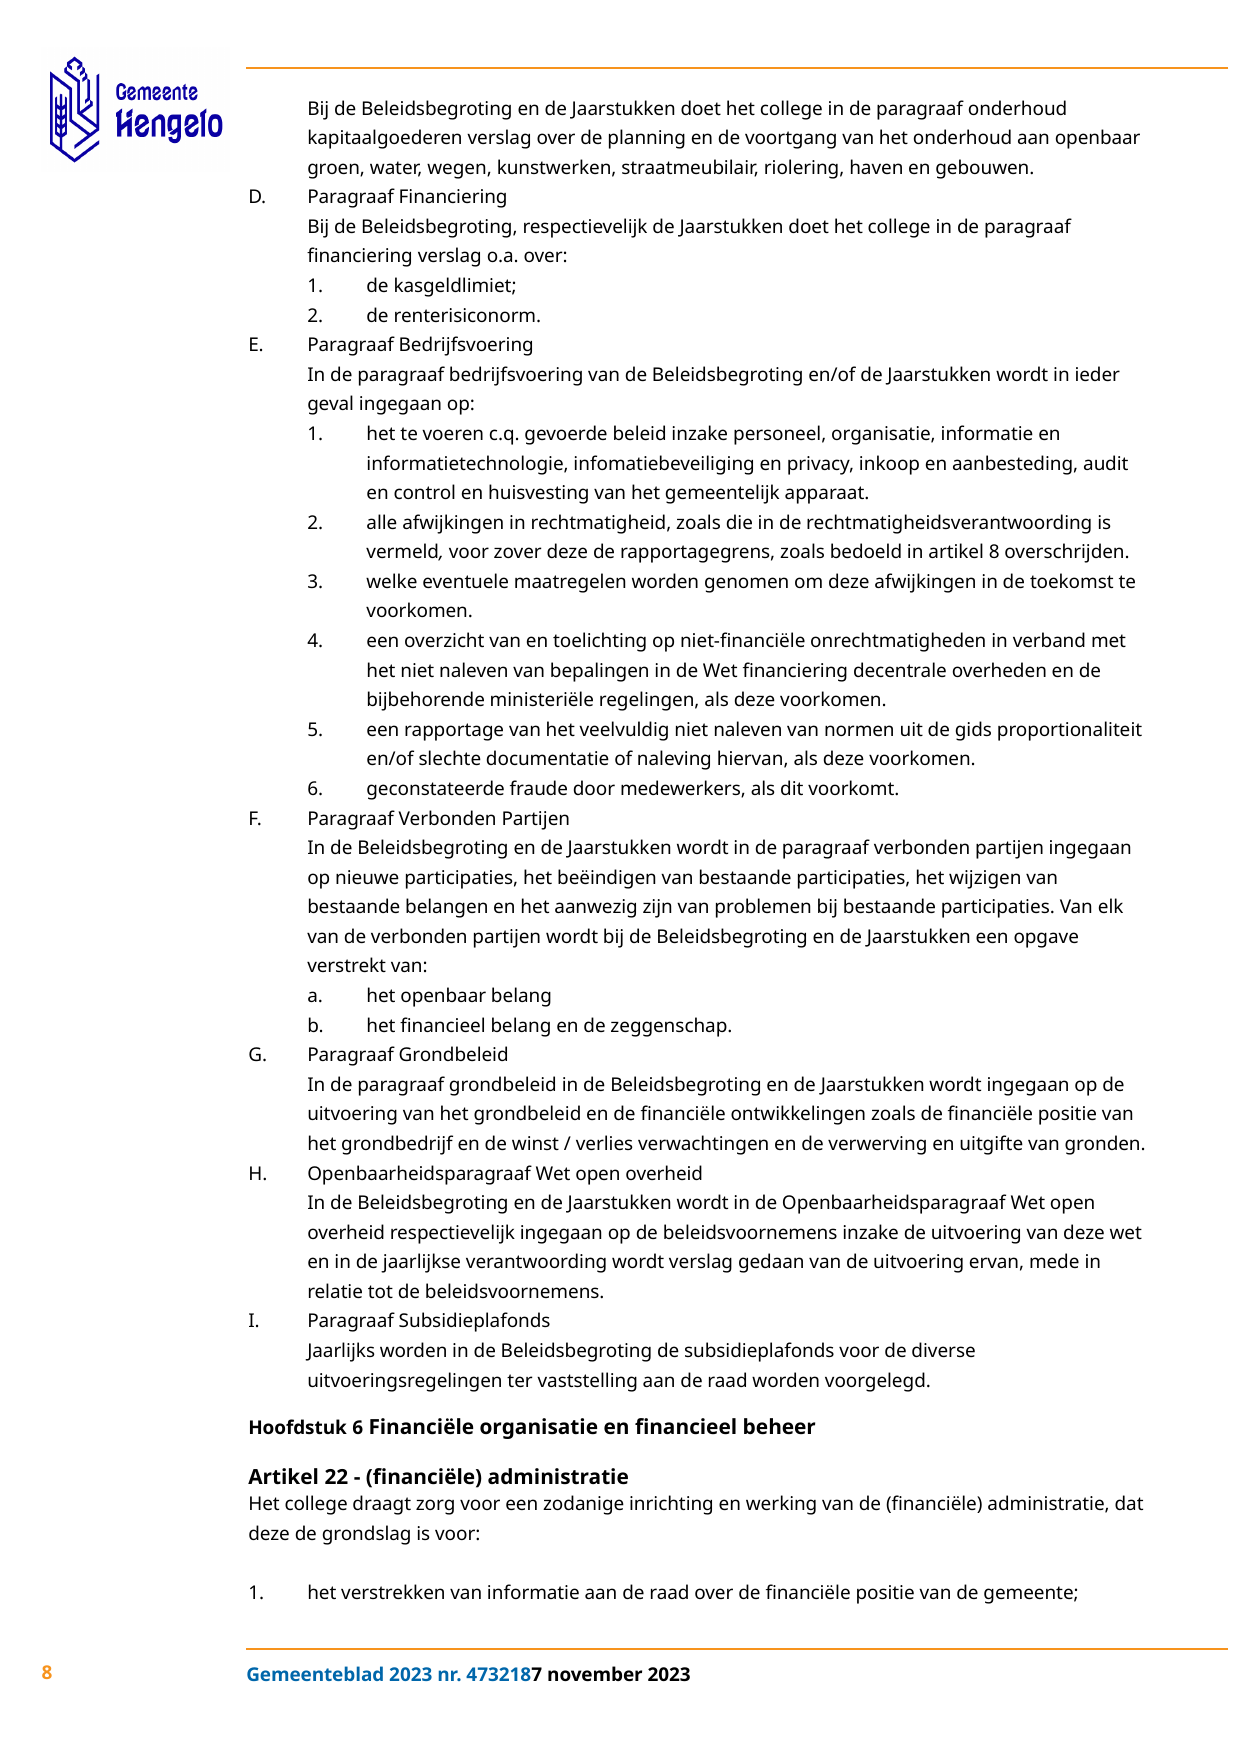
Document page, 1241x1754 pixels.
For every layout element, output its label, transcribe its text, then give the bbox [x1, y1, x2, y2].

list een rapportage van het veelvuldig niet naleven van normen uit de gids proportionaliteit en/of slechte documentatie of naleving hiervan, als deze voorkomen. [307, 716, 1152, 771]
list In de Beleidsbegroting en de Jaarstukken wordt in de Openbaarheidsparagraaf Wet open overheid respectievelijk ingegaan op de beleidsvoornemens inzake de uitvoering van deze wet en in de jaarlijkse verantwoording wordt verslag gedaan van de uitvoering ervan, mede in relatie tot de beleidsvoornemens. [248, 1189, 1152, 1304]
list Openbaarheidsparagraaf Wet open overheid [248, 1160, 1152, 1186]
text Hoofdstuk 6 Financiële organisatie en financieel beheer [248, 1412, 1152, 1441]
list Paragraaf Grondbeleid [248, 1041, 1152, 1067]
list Bij de Beleidsbegroting en de Jaarstukken doet het college in de paragraaf onderhoud kapitaalgoederen verslag over de planning en de voortgang van het onderhoud aan openbaar groen, water, wegen, kunstwerken, straatmeubilair, riolering, haven en gebouwen. [248, 95, 1152, 180]
list een overzicht van en toelichting op niet-financiële onrechtmatigheden in verband met het niet naleven van bepalingen in de Wet financiering decentrale overheden en de bijbehorende ministeriële regelingen, als deze voorkomen. [307, 627, 1152, 712]
list In de paragraaf bedrijfsvoering van de Beleidsbegroting en/of de Jaarstukken wordt in ieder geval ingegaan op: [248, 361, 1152, 416]
list Paragraaf Financiering [248, 183, 1152, 209]
list het openbaar belang [307, 982, 1152, 1008]
list Paragraaf Subsidieplafonds [248, 1308, 1152, 1333]
text Artikel 22 - (financiële) administratie [248, 1462, 1152, 1490]
list In de Beleidsbegroting en de Jaarstukken wordt in de paragraaf verbonden partijen ingegaan op nieuwe participaties, het beëindigen van bestaande participaties, het wijzigen van bestaande belangen en het aanwezig zijn van problemen bij bestaande participaties. Van elk van de verbonden partijen wordt bij de Beleidsbegroting en de Jaarstukken een opgave verstrekt van: [248, 834, 1152, 978]
picture [41, 47, 231, 172]
list Paragraaf Verbonden Partijen [248, 805, 1152, 831]
list Jaarlijks worden in de Beleidsbegroting de subsidieplafonds voor de diverse uitvoeringsregelingen ter vaststelling aan de raad worden voorgelegd. [248, 1337, 1152, 1393]
list het te voeren c.q. gevoerde beleid inzake personeel, organisatie, informatie en informatietechnologie, infomatiebeveiliging en privacy, inkoop en aanbesteding, audit en control en huisvesting van het gemeentelijk apparaat. [307, 420, 1152, 505]
list de kasgeldlimiet; [307, 272, 1152, 298]
text Het college draagt zorg voor een zodanige inrichting en werking van de (financiële) administratie, dat deze de grondslag is voor: [248, 1490, 1152, 1546]
list het verstrekken van informatie aan de raad over de financiële positie van de gemeente; [248, 1579, 1152, 1605]
list Bij de Beleidsbegroting, respectievelijk de Jaarstukken doet het college in de paragraaf financiering verslag o.a. over: [248, 213, 1152, 268]
list alle afwijkingen in rechtmatigheid, zoals die in de rechtmatigheidsverantwoording is vermeld, voor zover deze de rapportagegrens, zoals bedoeld in artikel 8 overschrijden. [307, 509, 1152, 564]
list het financieel belang en de zeggenschap. [307, 1012, 1152, 1038]
list de renterisiconorm. [307, 302, 1152, 328]
list geconstateerde fraude door medewerkers, als dit voorkomt. [307, 775, 1152, 801]
list welke eventuele maatregelen worden genomen om deze afwijkingen in de toekomst te voorkomen. [307, 568, 1152, 623]
list In de paragraaf grondbeleid in de Beleidsbegroting en de Jaarstukken wordt ingegaan op de uitvoering van het grondbeleid en de financiële ontwikkelingen zoals de financiële positie van het grondbedrijf en de winst / verlies verwachtingen en de verwerving en uitgifte van gronden. [248, 1071, 1152, 1156]
list Paragraaf Bedrijfsvoering [248, 331, 1152, 357]
